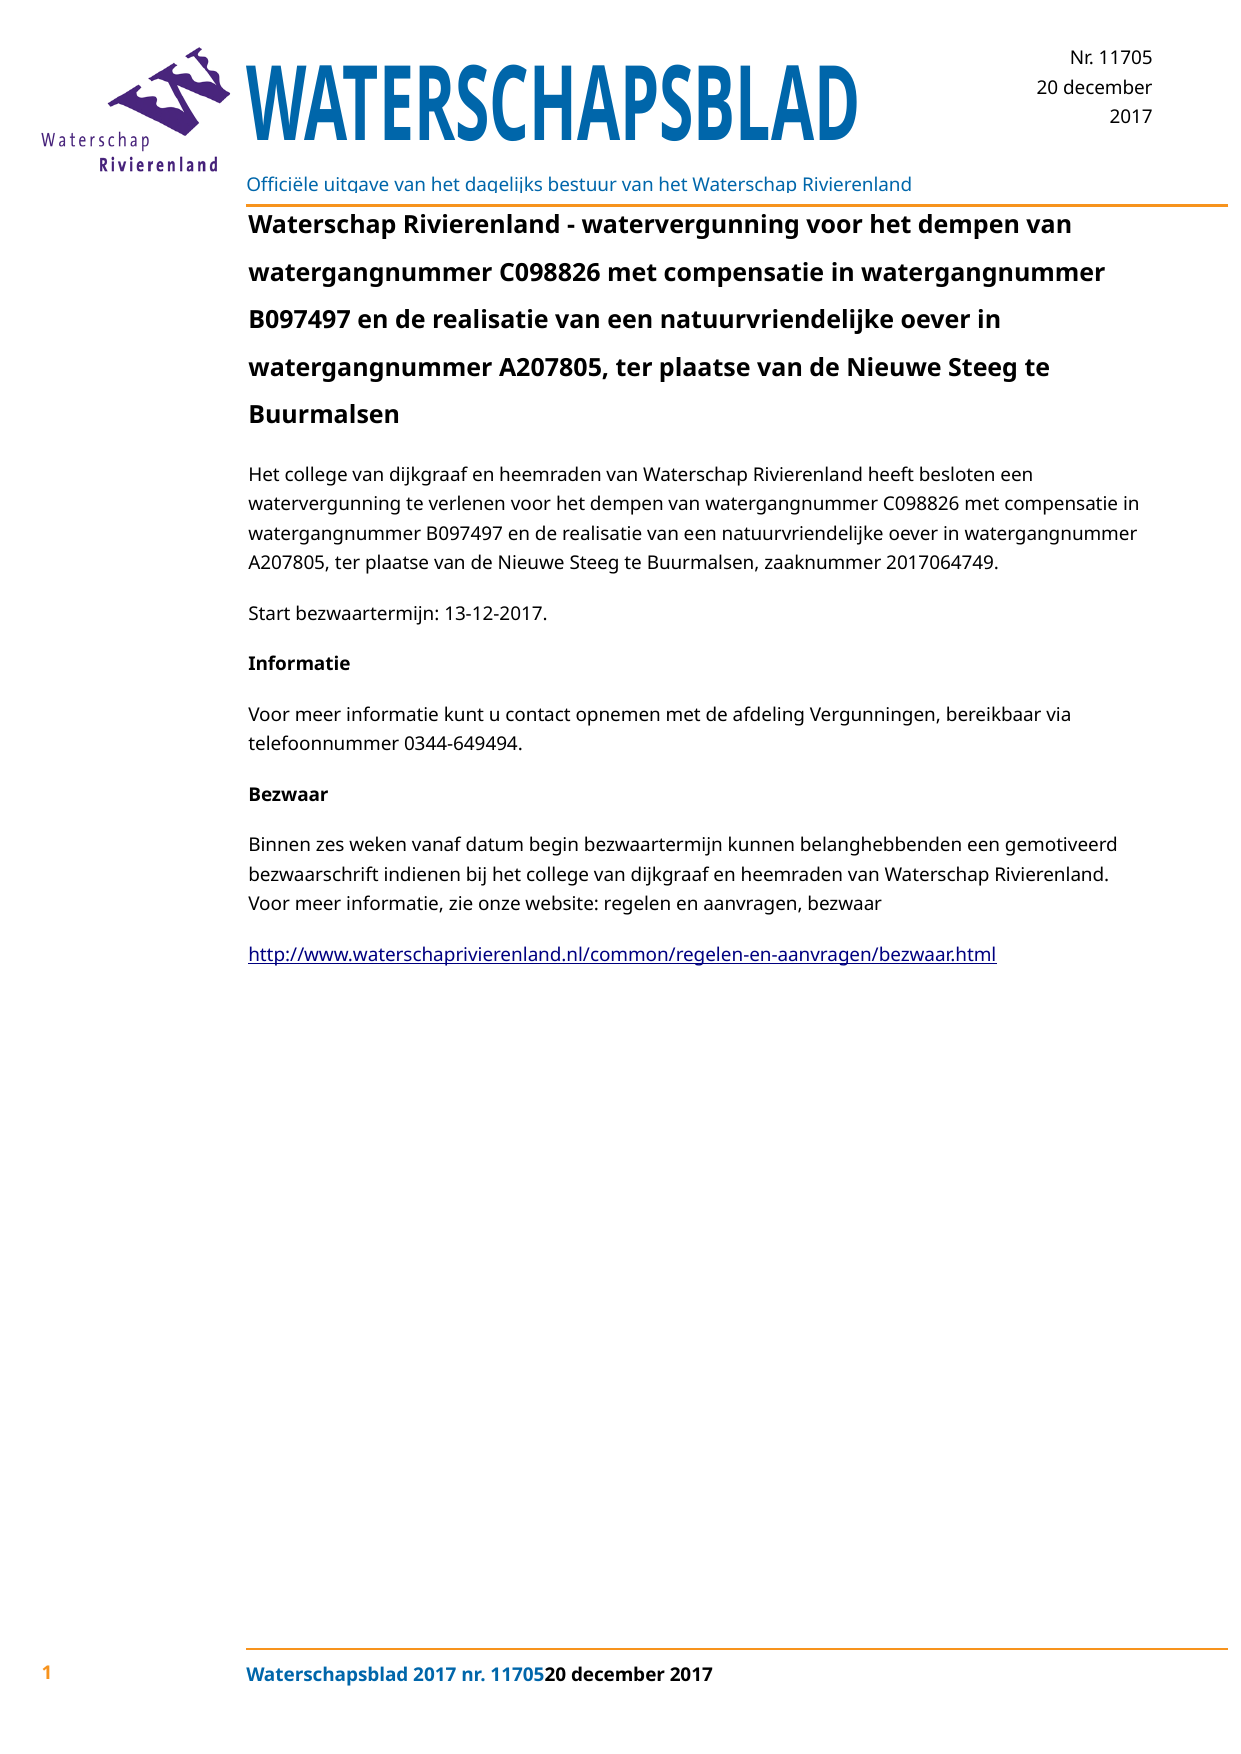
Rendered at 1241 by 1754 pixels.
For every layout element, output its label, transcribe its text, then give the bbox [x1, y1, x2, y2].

text Waterschap Rivierenland - watervergunning voor het dempen van watergangnummer C098826 met compensatie in watergangnummer B097497 en de realisatie van een natuurvriendelijke oever in watergangnummer A207805, ter plaatse van de Nieuwe Steeg te Buurmalsen [248, 207, 1152, 431]
text Voor meer informatie kunt u contact opnemen met de afdeling Vergunningen, bereikbaar via telefoonnummer 0344-649494. [248, 701, 1152, 756]
text Informatie [248, 650, 1152, 676]
text Bezwaar [248, 781, 1152, 806]
picture [41, 47, 231, 172]
text Start bezwaartermijn: 13-12-2017. [248, 600, 1152, 626]
text Het college van dijkgraaf en heemraden van Waterschap Rivierenland heeft besloten een watervergunning te verlenen voor het dempen van watergangnummer C098826 met compensatie in watergangnummer B097497 en de realisatie van een natuurvriendelijke oever in watergangnummer A207805, ter plaatse van de Nieuwe Steeg te Buurmalsen, zaaknummer 2017064749. [248, 461, 1152, 575]
text http://www.waterschaprivierenland.nl/common/regelen-en-aanvragen/bezwaar.html [248, 941, 1152, 966]
text Binnen zes weken vanaf datum begin bezwaartermijn kunnen belanghebbenden een gemotiveerd bezwaarschrift indienen bij het college van dijkgraaf en heemraden van Waterschap Rivierenland. Voor meer informatie, zie onze website: regelen en aanvragen, bezwaar [248, 831, 1152, 916]
